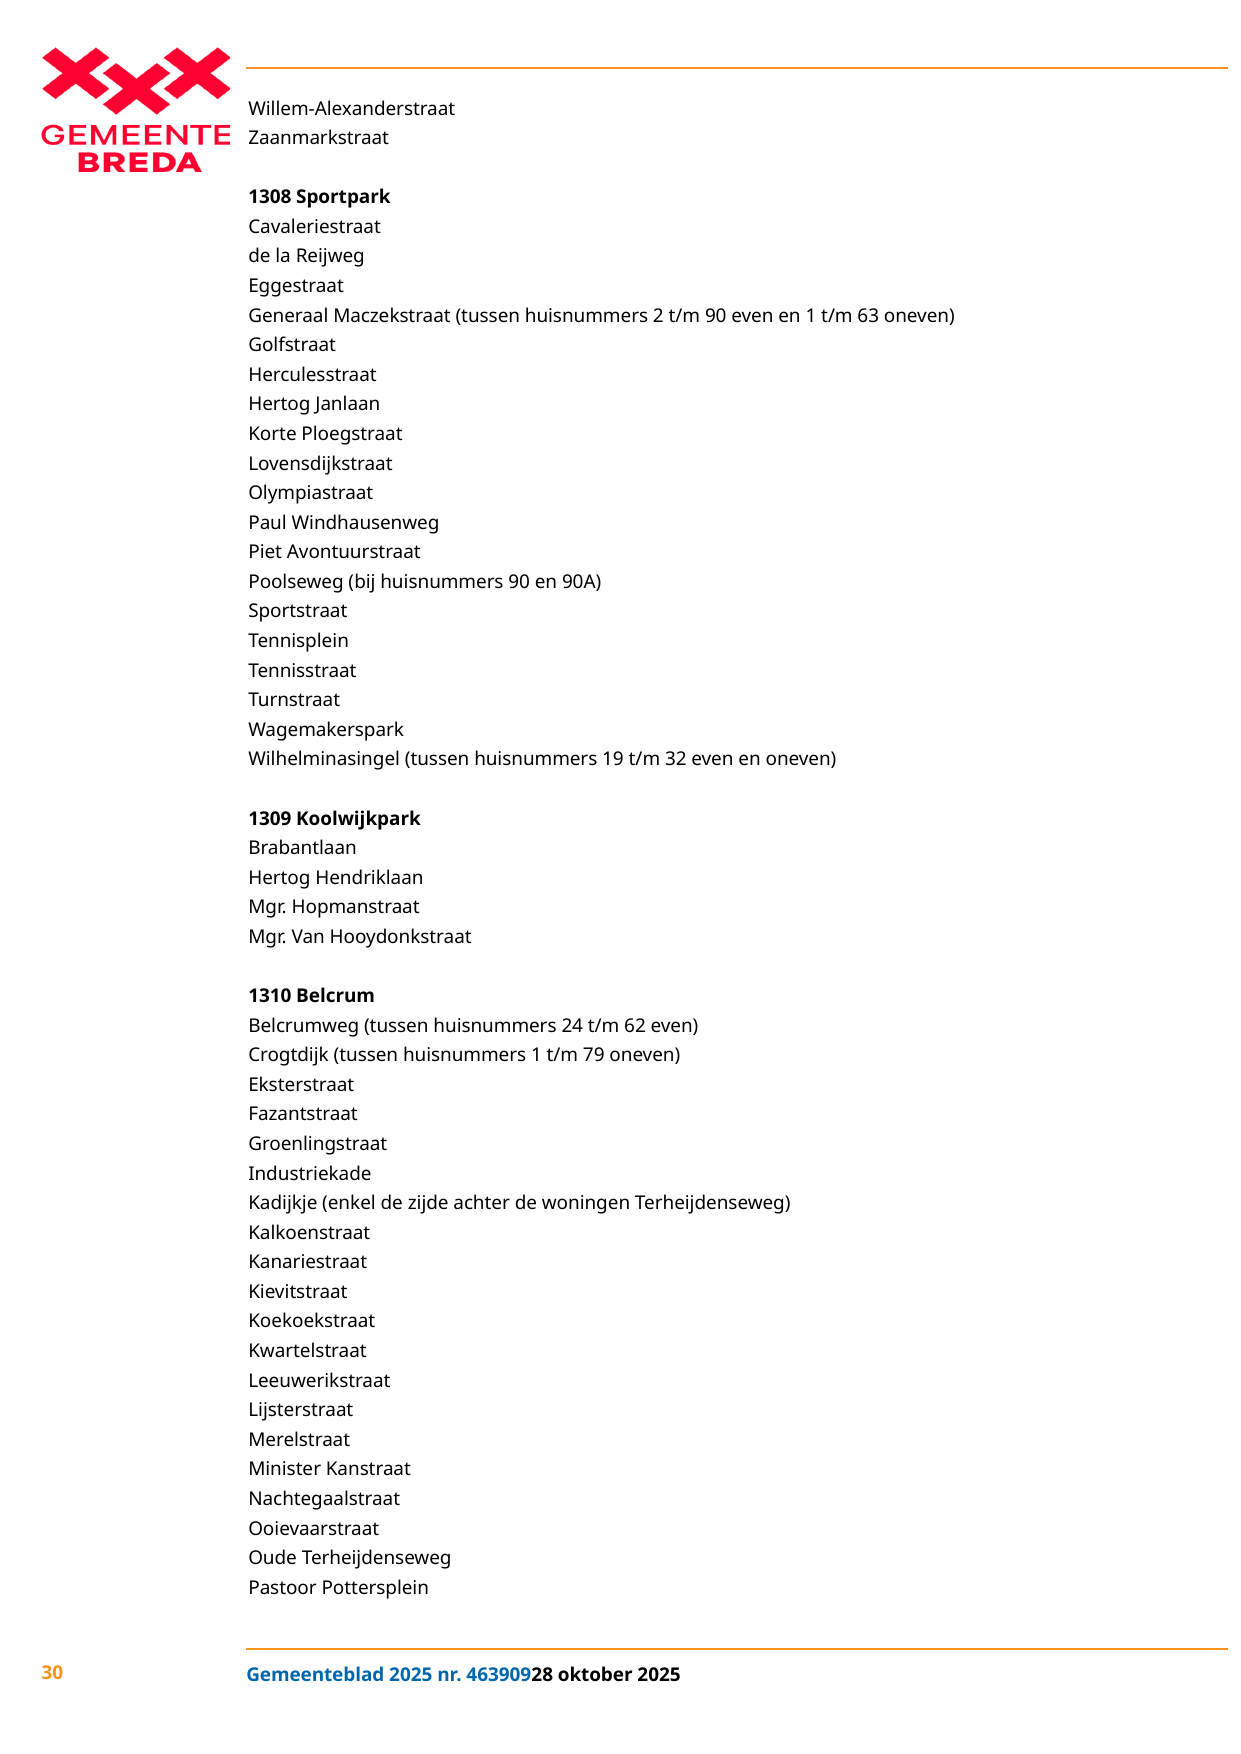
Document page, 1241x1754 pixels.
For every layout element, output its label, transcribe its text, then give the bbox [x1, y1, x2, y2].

text Zaanmarkstraat [248, 124, 1152, 150]
picture [41, 47, 231, 172]
text Wilhelminasingel (tussen huisnummers 19 t/m 32 even en oneven) [248, 746, 1152, 771]
text Kanariestraat [248, 1248, 1152, 1274]
text Industriekade [248, 1160, 1152, 1186]
text Willem-Alexanderstraat [248, 95, 1152, 121]
text Kalkoenstraat [248, 1219, 1152, 1245]
text Generaal Maczekstraat (tussen huisnummers 2 t/m 90 even en 1 t/m 63 oneven) [248, 302, 1152, 328]
text 1308 Sportpark [248, 183, 1152, 209]
text Tennisstraat [248, 657, 1152, 683]
text Ooievaarstraat [248, 1515, 1152, 1541]
text Paul Windhausenweg [248, 509, 1152, 535]
text Kadijkje (enkel de zijde achter de woningen Terheijdenseweg) [248, 1189, 1152, 1215]
text Golfstraat [248, 331, 1152, 357]
text Turnstraat [248, 686, 1152, 712]
text Poolseweg (bij huisnummers 90 en 90A) [248, 568, 1152, 594]
text Mgr. Hopmanstraat [248, 893, 1152, 919]
text Tennisplein [248, 627, 1152, 653]
text Lijsterstraat [248, 1396, 1152, 1422]
text Brabantlaan [248, 834, 1152, 860]
text Fazantstraat [248, 1101, 1152, 1126]
text Hertog Hendriklaan [248, 864, 1152, 890]
text Hertog Janlaan [248, 391, 1152, 416]
text Koekoekstraat [248, 1308, 1152, 1333]
text Mgr. Van Hooydonkstraat [248, 923, 1152, 949]
text Kievitstraat [248, 1278, 1152, 1304]
text Leeuwerikstraat [248, 1367, 1152, 1393]
text Sportstraat [248, 598, 1152, 623]
text Wagemakerspark [248, 716, 1152, 742]
text de la Reijweg [248, 243, 1152, 268]
text Eksterstraat [248, 1071, 1152, 1097]
text Kwartelstraat [248, 1337, 1152, 1363]
text Nachtegaalstraat [248, 1485, 1152, 1511]
text Piet Avontuurstraat [248, 538, 1152, 564]
text Cavaleriestraat [248, 213, 1152, 239]
text Olympiastraat [248, 479, 1152, 505]
text 1309 Koolwijkpark [248, 805, 1152, 831]
text Lovensdijkstraat [248, 450, 1152, 476]
text Korte Ploegstraat [248, 420, 1152, 446]
text Pastoor Pottersplein [248, 1574, 1152, 1600]
text Oude Terheijdenseweg [248, 1544, 1152, 1570]
text Minister Kanstraat [248, 1456, 1152, 1481]
text Crogtdijk (tussen huisnummers 1 t/m 79 oneven) [248, 1041, 1152, 1067]
text Merelstraat [248, 1426, 1152, 1452]
text Herculesstraat [248, 361, 1152, 387]
text Belcrumweg (tussen huisnummers 24 t/m 62 even) [248, 1012, 1152, 1038]
text Eggestraat [248, 272, 1152, 298]
text Groenlingstraat [248, 1130, 1152, 1156]
text 1310 Belcrum [248, 982, 1152, 1008]
